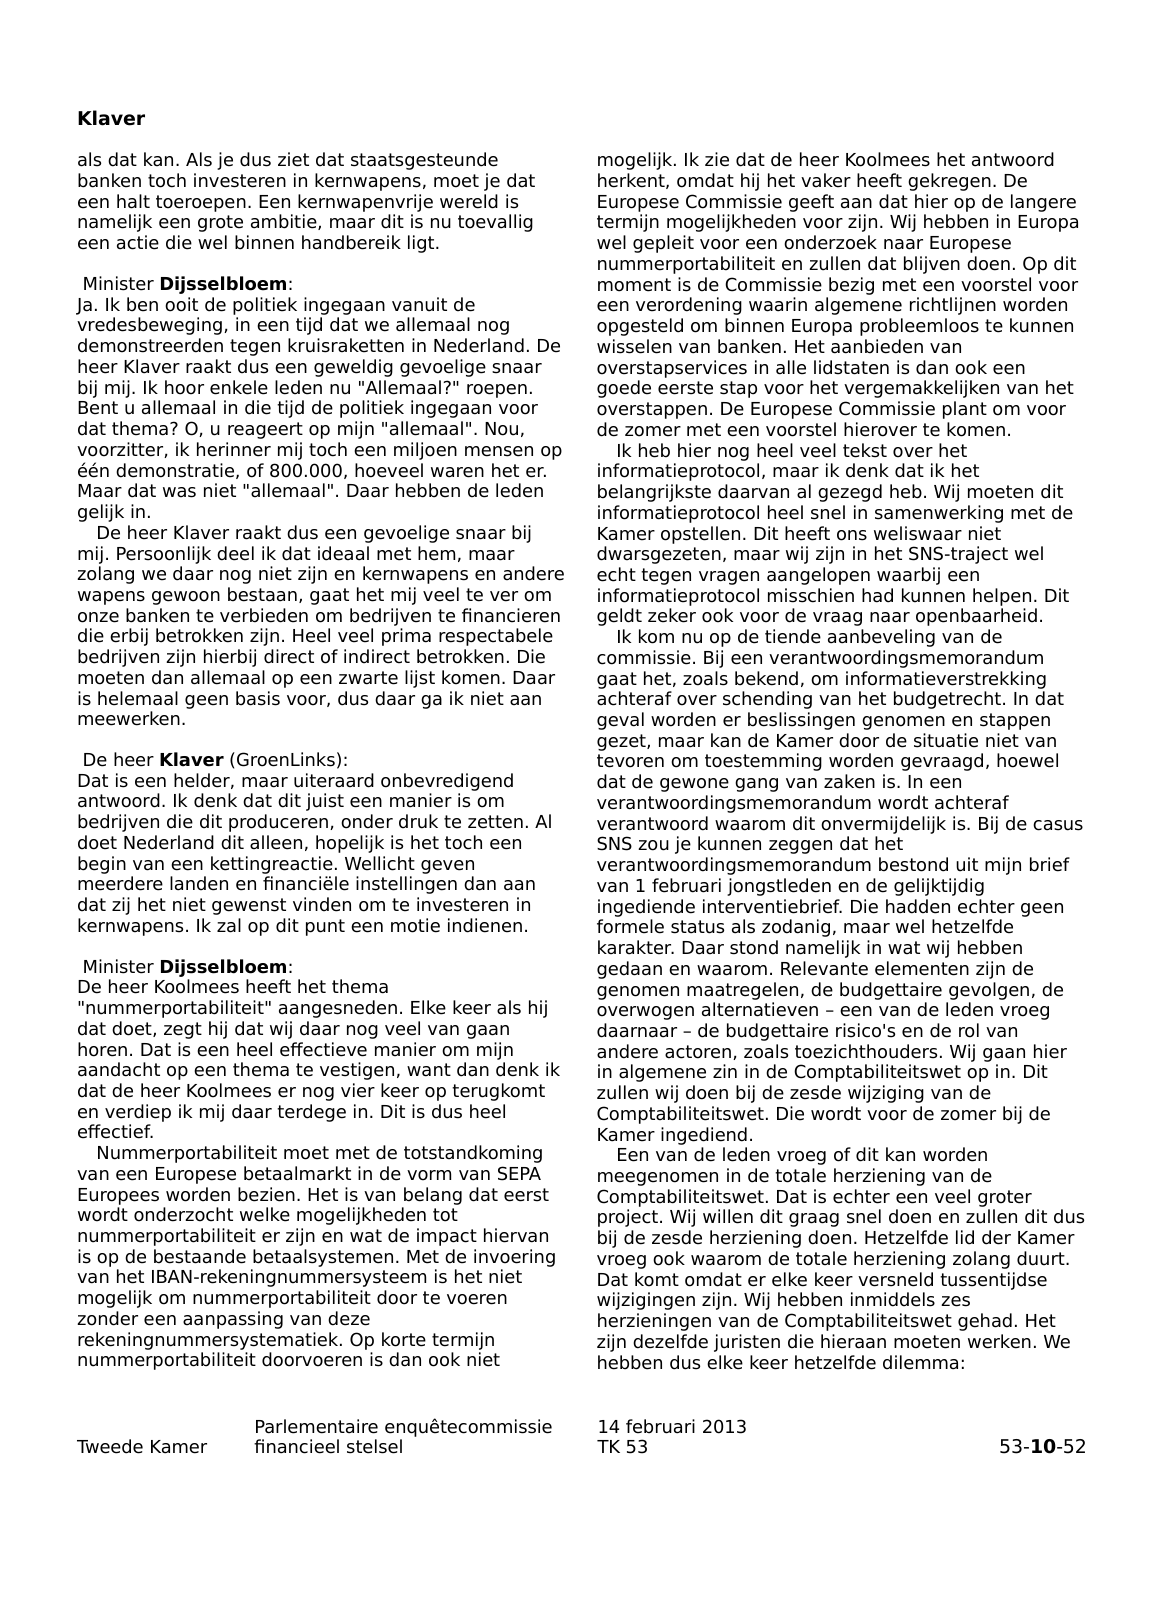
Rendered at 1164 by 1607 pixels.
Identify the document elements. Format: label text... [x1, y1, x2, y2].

text Een van de leden vroeg of dit kan worden meegenomen in de totale herziening van de Comptabiliteitswet. Dat is echter een veel groter project. Wij willen dit graag snel doen en zullen dit dus bij de zesde herziening doen. Hetzelfde lid der Kamer vroeg ook waarom de totale herziening zolang duurt. Dat komt omdat er elke keer versneld tussentijdse wijzigingen zijn. Wij hebben inmiddels zes herzieningen van de Comptabiliteitswet gehad. Het zijn dezelfde juristen die hieraan moeten werken. We hebben dus elke keer hetzelfde dilemma: [596, 1145, 1087, 1373]
text De heer Klaver raakt dus een gevoelige snaar bij mij. Persoonlijk deel ik dat ideaal met hem, maar zolang we daar nog niet zijn en kernwapens en andere wapens gewoon bestaan, gaat het mij veel te ver om onze banken te verbieden om bedrijven te financieren die erbij betrokken zijn. Heel veel prima respectabele bedrijven zijn hierbij direct of indirect betrokken. Die moeten dan allemaal op een zwarte lijst komen. Daar is helemaal geen basis voor, dus daar ga ik niet aan meewerken. [77, 523, 567, 730]
text Dat is een helder, maar uiteraard onbevredigend antwoord. Ik denk dat dit juist een manier is om bedrijven die dit produceren, onder druk te zetten. Al doet Nederland dit alleen, hopelijk is het toch een begin van een kettingreactie. Wellicht geven meerdere landen en financiële instellingen dan aan dat zij het niet gewenst vinden om te investeren in kernwapens. Ik zal op dit punt een motie indienen. [77, 771, 567, 936]
text Ik kom nu op de tiende aanbeveling van de commissie. Bij een verantwoordingsmemorandum gaat het, zoals bekend, om informatieverstrekking achteraf over schending van het budgetrecht. In dat geval worden er beslissingen genomen en stappen gezet, maar kan de Kamer door de situatie niet van tevoren om toestemming worden gevraagd, hoewel dat de gewone gang van zaken is. In een verantwoordingsmemorandum wordt achteraf verantwoord waarom dit onvermijdelijk is. Bij de casus SNS zou je kunnen zeggen dat het verantwoordingsmemorandum bestond uit mijn brief van 1 februari jongstleden en de gelijktijdig ingediende interventiebrief. Die hadden echter geen formele status als zodanig, maar wel hetzelfde karakter. Daar stond namelijk in wat wij hebben gedaan en waarom. Relevante elementen zijn de genomen maatregelen, de budgettaire gevolgen, de overwogen alternatieven – een van de leden vroeg daarnaar – de budgettaire risico's en de rol van andere actoren, zoals toezichthouders. Wij gaan hier in algemene zin in de Comptabiliteitswet op in. Dit zullen wij doen bij de zesde wijziging van de Comptabiliteitswet. Die wordt voor de zomer bij de Kamer ingediend. [596, 627, 1087, 1145]
text als dat kan. Als je dus ziet dat staatsgesteunde banken toch investeren in kernwapens, moet je dat een halt toeroepen. Een kernwapenvrije wereld is namelijk een grote ambitie, maar dit is nu toevallig een actie die wel binnen handbereik ligt. [77, 150, 567, 254]
text De heer Koolmees heeft het thema "nummerportabiliteit" aangesneden. Elke keer als hij dat doet, zegt hij dat wij daar nog veel van gaan horen. Dat is een heel effectieve manier om mijn aandacht op een thema te vestigen, want dan denk ik dat de heer Koolmees er nog vier keer op terugkomt en verdiep ik mij daar terdege in. Dit is dus heel effectief. [77, 977, 567, 1143]
text Ja. Ik ben ooit de politiek ingegaan vanuit de vredesbeweging, in een tijd dat we allemaal nog demonstreerden tegen kruisraketten in Nederland. De heer Klaver raakt dus een geweldig gevoelige snaar bij mij. Ik hoor enkele leden nu "Allemaal?" roepen. Bent u allemaal in die tijd de politiek ingegaan voor dat thema? O, u reageert op mijn "allemaal". Nou, voorzitter, ik herinner mij toch een miljoen mensen op één demonstratie, of 800.000, hoeveel waren het er. Maar dat was niet "allemaal". Daar hebben de leden gelijk in. [77, 294, 567, 523]
text mogelijk. Ik zie dat de heer Koolmees het antwoord herkent, omdat hij het vaker heeft gekregen. De Europese Commissie geeft aan dat hier op de langere termijn mogelijkheden voor zijn. Wij hebben in Europa wel gepleit voor een onderzoek naar Europese nummerportabiliteit en zullen dat blijven doen. Op dit moment is de Commissie bezig met een voorstel voor een verordening waarin algemene richtlijnen worden opgesteld om binnen Europa probleemloos te kunnen wisselen van banken. Het aanbieden van overstapservices in alle lidstaten is dan ook een goede eerste stap voor het vergemakkelijken van het overstappen. De Europese Commissie plant om voor de zomer met een voorstel hierover te komen. [596, 150, 1087, 440]
text Nummerportabiliteit moet met de totstandkoming van een Europese betaalmarkt in de vorm van SEPA Europees worden bezien. Het is van belang dat eerst wordt onderzocht welke mogelijkheden tot nummerportabiliteit er zijn en wat de impact hiervan is op de bestaande betaalsystemen. Met de invoering van het IBAN-rekeningnummersysteem is het niet mogelijk om nummerportabiliteit door te voeren zonder een aanpassing van deze rekeningnummersystematiek. Op korte termijn nummerportabiliteit doorvoeren is dan ook niet [77, 1143, 567, 1371]
text Ik heb hier nog heel veel tekst over het informatieprotocol, maar ik denk dat ik het belangrijkste daarvan al gezegd heb. Wij moeten dit informatieprotocol heel snel in samenwerking met de Kamer opstellen. Dit heeft ons weliswaar niet dwarsgezeten, maar wij zijn in het SNS-traject wel echt tegen vragen aangelopen waarbij een informatieprotocol misschien had kunnen helpen. Dit geldt zeker ook voor de vraag naar openbaarheid. [596, 440, 1087, 627]
text Minister Dijsselbloem: [77, 274, 567, 294]
text Minister Dijsselbloem: [77, 956, 567, 977]
text De heer Klaver (GroenLinks): [77, 750, 567, 771]
